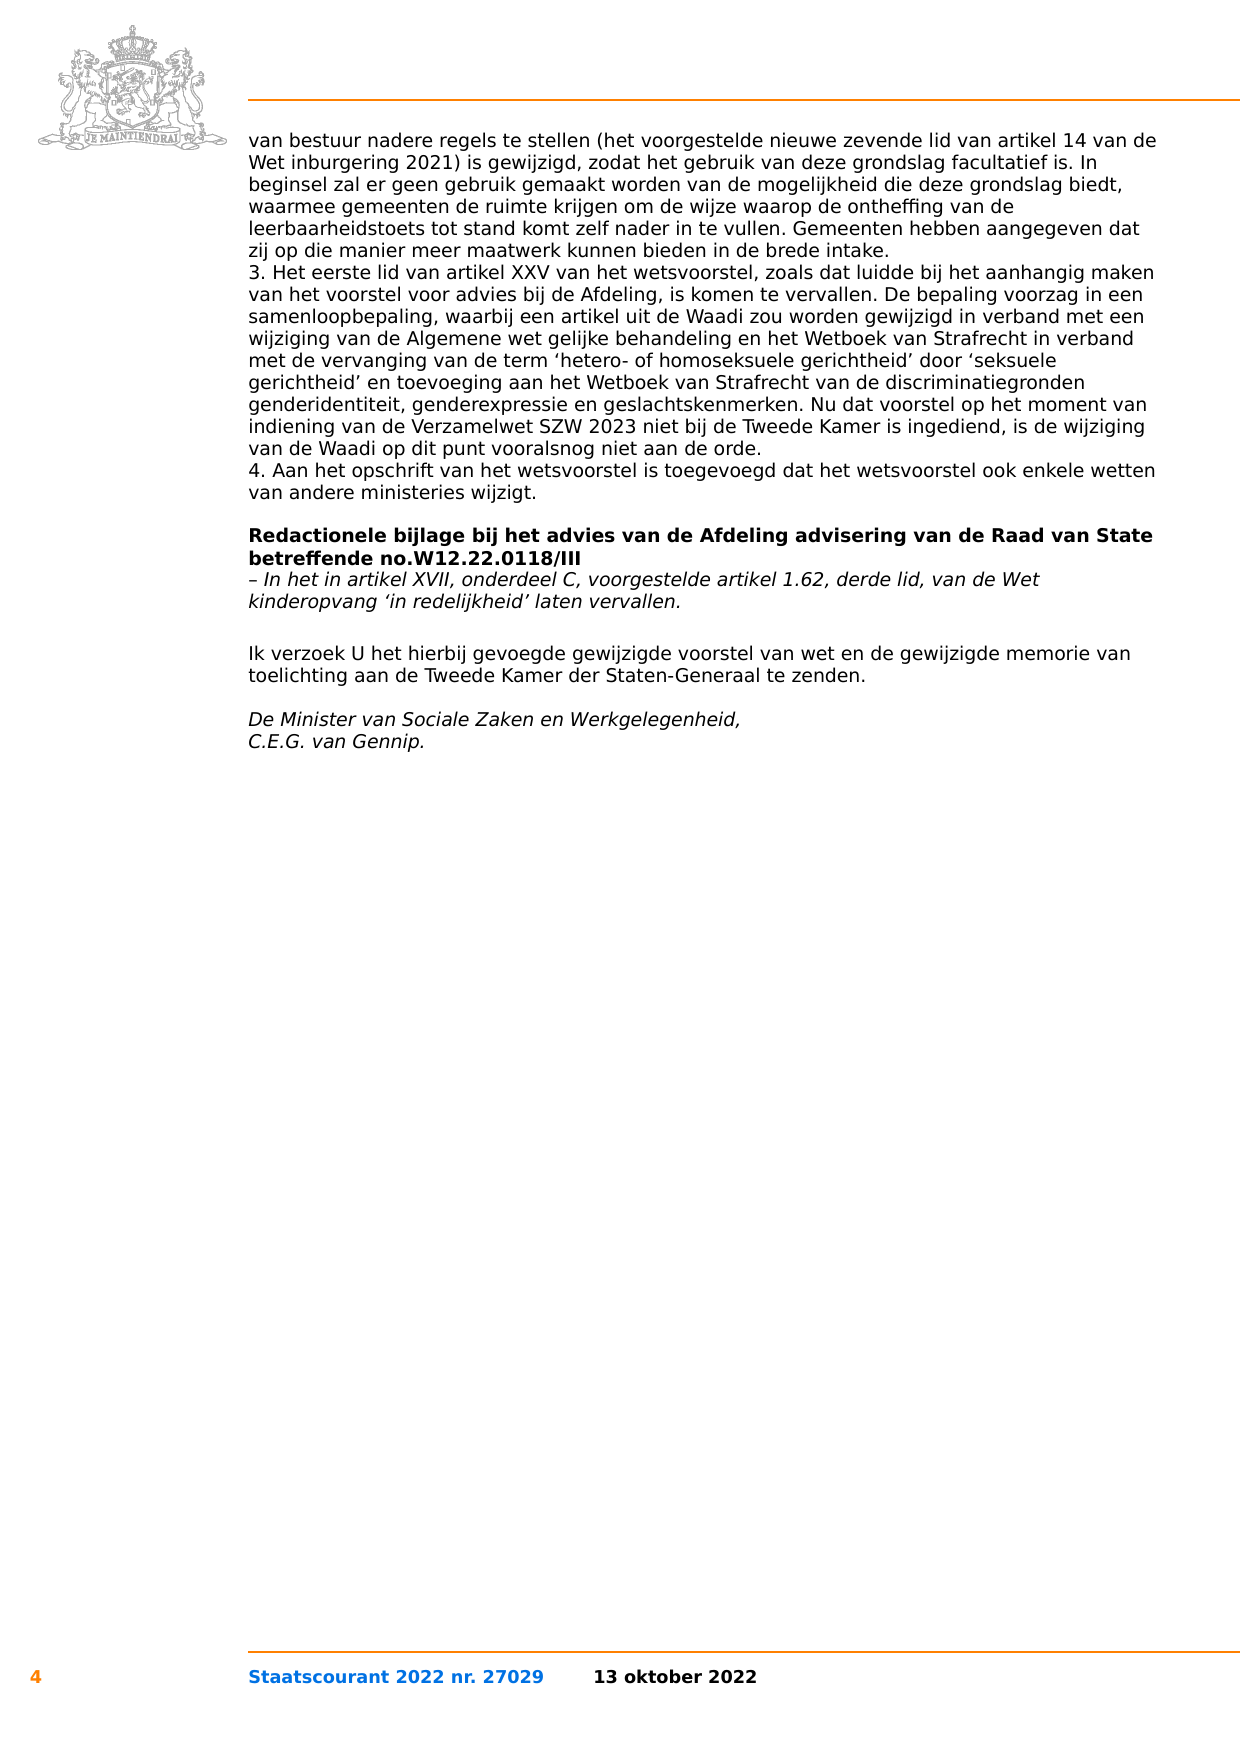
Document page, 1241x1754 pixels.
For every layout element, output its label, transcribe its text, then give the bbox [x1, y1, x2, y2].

text De Minister van Sociale Zaken en Werkgelegenheid, C.E.G. van Gennip. [248, 709, 1163, 753]
text van bestuur nadere regels te stellen (het voorgestelde nieuwe zevende lid van artikel 14 van de Wet inburgering 2021) is gewijzigd, zodat het gebruik van deze grondslag facultatief is. In beginsel zal er geen gebruik gemaakt worden van de mogelijkheid die deze grondslag biedt, waarmee gemeenten de ruimte krijgen om de wijze waarop de ontheffing van de leerbaarheidstoets tot stand komt zelf nader in te vullen. Gemeenten hebben aangegeven dat zij op die manier meer maatwerk kunnen bieden in de brede intake. [248, 130, 1163, 262]
text – In het in artikel XVII, onderdeel C, voorgestelde artikel 1.62, derde lid, van de Wet kinderopvang ‘in redelijkheid’ laten vervallen. [248, 569, 1163, 613]
picture [38, 25, 227, 150]
text 3. Het eerste lid van artikel XXV van het wetsvoorstel, zoals dat luidde bij het aanhangig maken van het voorstel voor advies bij de Afdeling, is komen te vervallen. De bepaling voorzag in een samenloopbepaling, waarbij een artikel uit de Waadi zou worden gewijzigd in verband met een wijziging van de Algemene wet gelijke behandeling en het Wetboek van Strafrecht in verband met de vervanging van de term ‘hetero- of homoseksuele gerichtheid’ door ‘seksuele gerichtheid’ en toevoeging aan het Wetboek van Strafrecht van de discriminatiegronden genderidentiteit, genderexpressie en geslachtskenmerken. Nu dat voorstel op het moment van indiening van de Verzamelwet SZW 2023 niet bij de Tweede Kamer is ingediend, is de wijziging van de Waadi op dit punt vooralsnog niet aan de orde. [248, 262, 1163, 459]
text 4. Aan het opschrift van het wetsvoorstel is toegevoegd dat het wetsvoorstel ook enkele wetten van andere ministeries wijzigt. [248, 459, 1163, 503]
text Redactionele bijlage bij het advies van de Afdeling advisering van de Raad van State betreffende no.W12.22.0118/III [248, 525, 1163, 569]
text Ik verzoek U het hierbij gevoegde gewijzigde voorstel van wet en de gewijzigde memorie van toelichting aan de Tweede Kamer der Staten-Generaal te zenden. [248, 643, 1163, 687]
